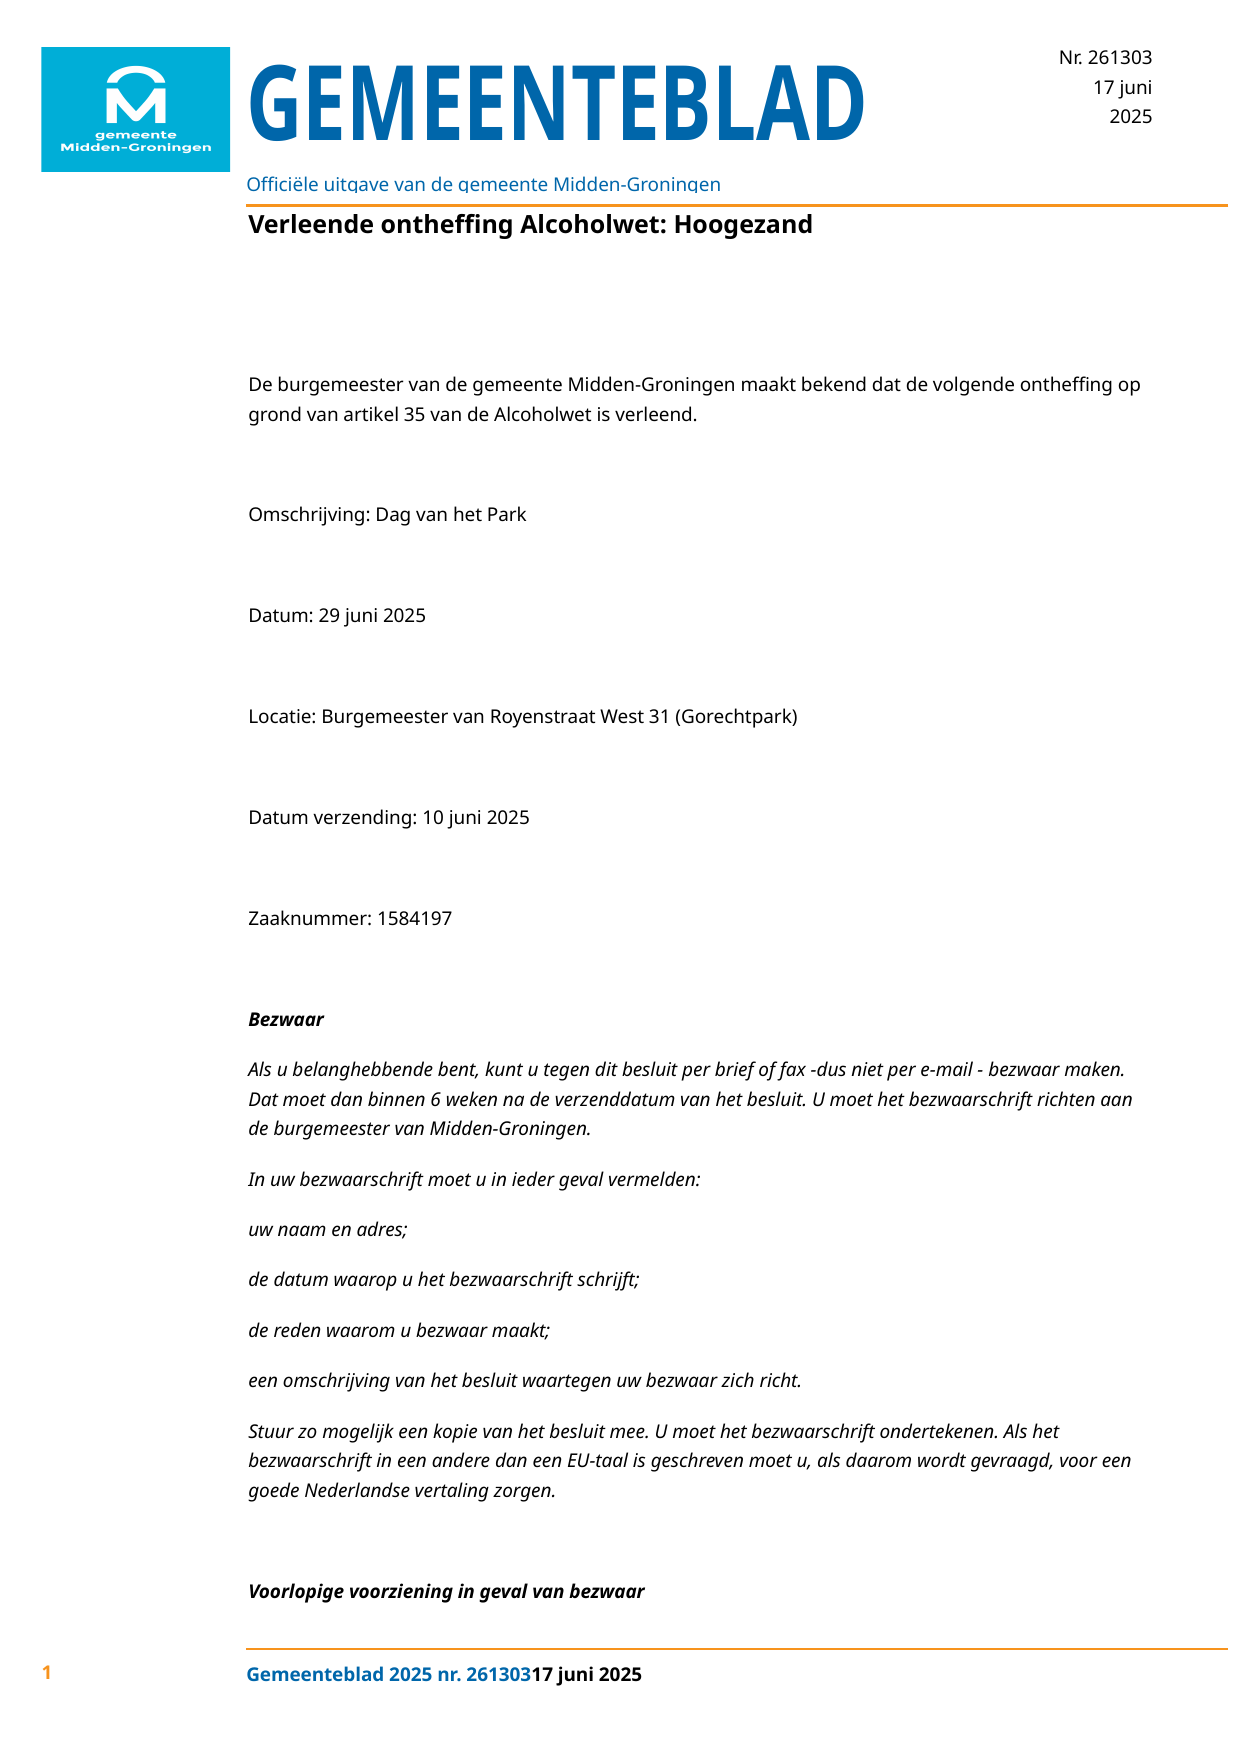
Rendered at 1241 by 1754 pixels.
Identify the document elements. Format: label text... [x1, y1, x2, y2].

text Omschrijving: Dag van het Park [248, 502, 1152, 527]
text uw naam en adres; [248, 1216, 1152, 1242]
text een omschrijving van het besluit waartegen uw bezwaar zich richt. [248, 1367, 1152, 1393]
text Locatie: Burgemeester van Royenstraat West 31 (Gorechtpark) [248, 703, 1152, 729]
text de datum waarop u het bezwaarschrift schrijft; [248, 1267, 1152, 1292]
text Datum: 29 juni 2025 [248, 602, 1152, 628]
text Voorlopige voorziening in geval van bezwaar [248, 1578, 1152, 1603]
text Als u belanghebbende bent, kunt u tegen dit besluit per brief of fax -dus niet per e-mail - bezwaar maken. Dat moet dan binnen 6 weken na de verzenddatum van het besluit. U moet het bezwaarschrift richten aan de burgemeester van Midden-Groningen. [248, 1056, 1152, 1141]
picture [107, 89, 165, 122]
text de reden waarom u bezwaar maakt; [248, 1317, 1152, 1343]
text In uw bezwaarschrift moet u in ieder geval vermelden: [248, 1166, 1152, 1191]
picture [184, 146, 190, 153]
text Verleende ontheffing Alcoholwet: Hoogezand [248, 207, 1152, 241]
text Bezwaar [248, 1006, 1152, 1031]
picture [108, 66, 164, 82]
text Stuur zo mogelijk een kopie van het besluit mee. U moet het bezwaarschrift ondertekenen. Als het bezwaarschrift in een andere dan een EU-taal is geschreven moet u, als daarom wordt gevraagd, voor een goede Nederlandse vertaling zorgen. [248, 1418, 1152, 1503]
text Zaaknummer: 1584197 [248, 905, 1152, 931]
text De burgemeester van de gemeente Midden-Groningen maakt bekend dat de volgende ontheffing op grond van artikel 35 van de Alcoholwet is verleend. [248, 371, 1152, 426]
text Datum verzending: 10 juni 2025 [248, 804, 1152, 830]
